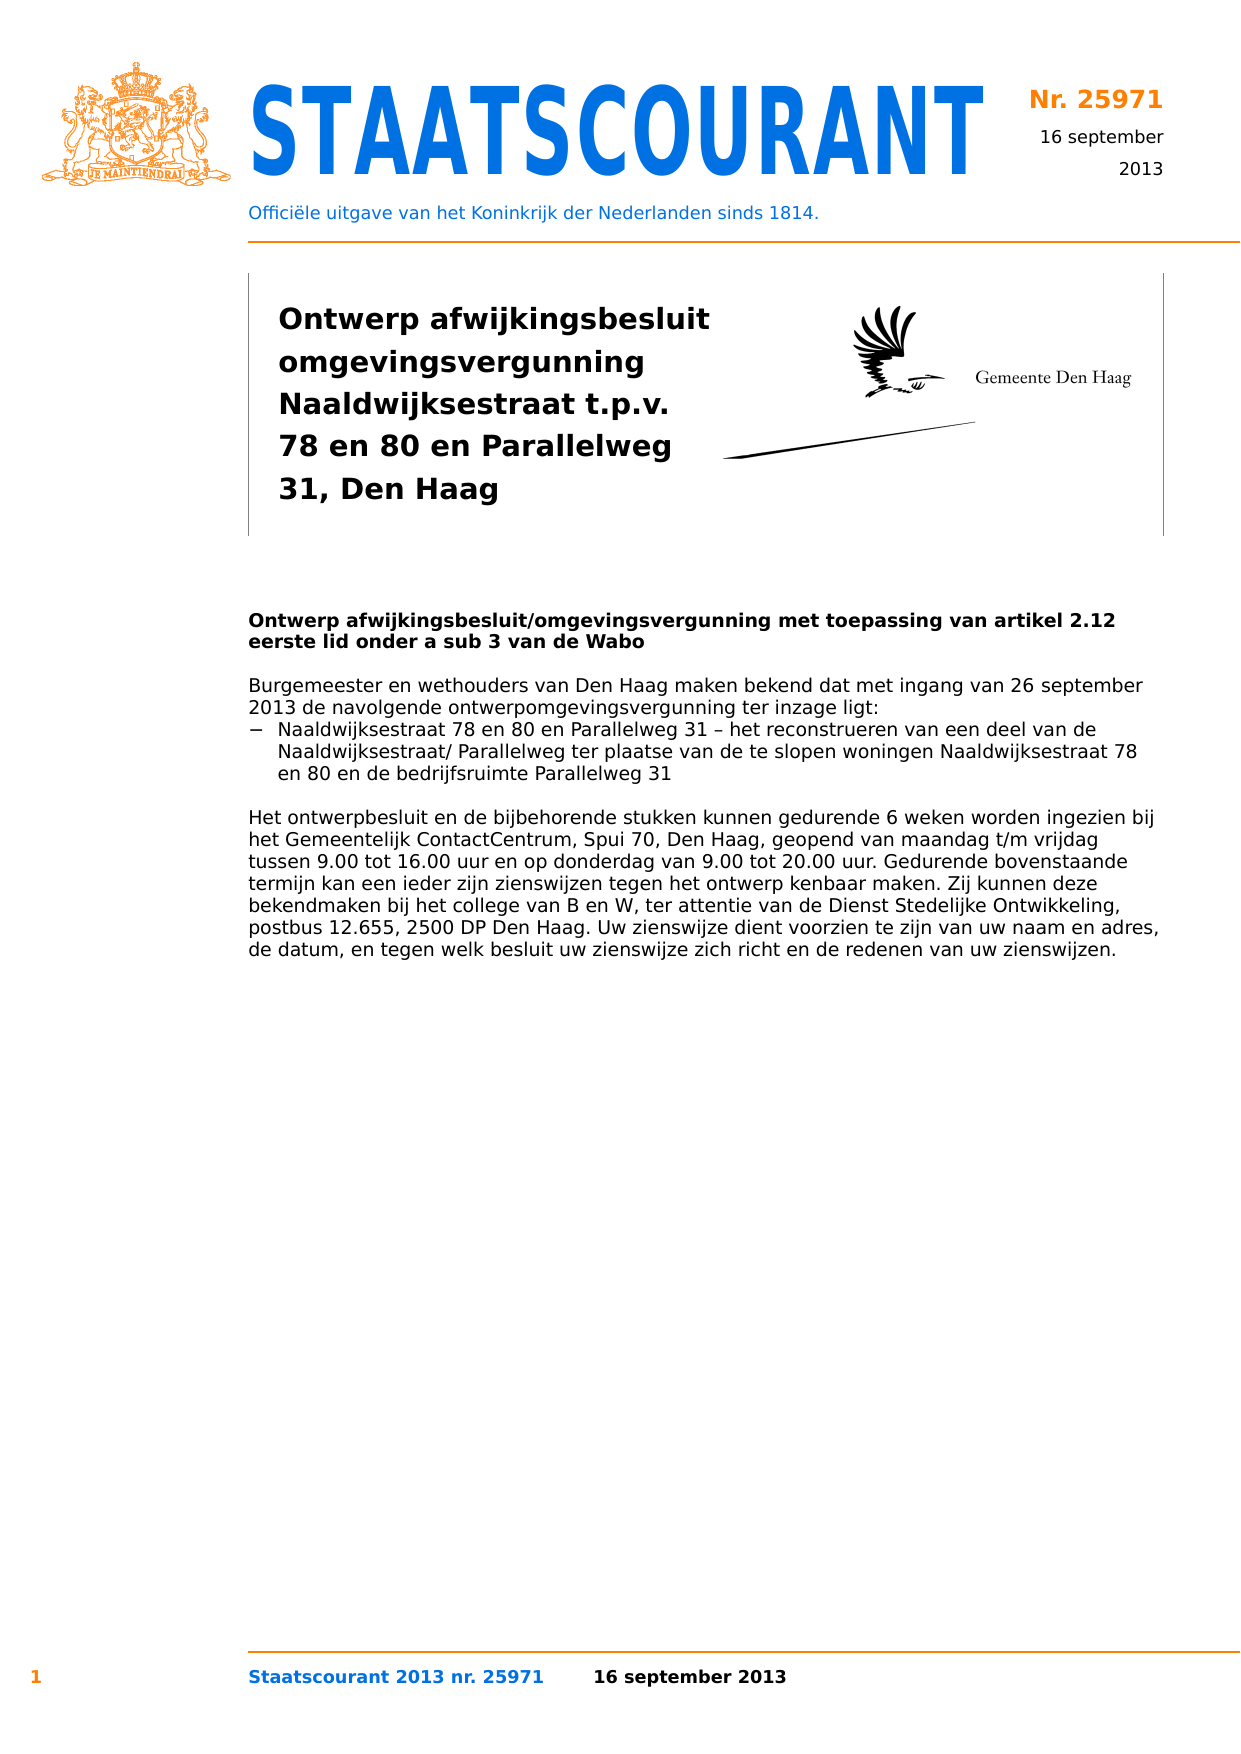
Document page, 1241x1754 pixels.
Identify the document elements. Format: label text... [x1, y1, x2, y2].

text Ontwerp afwijkingsbesluit/omgevingsvergunning met toepassing van artikel 2.12 eerste lid onder a sub 3 van de Wabo [248, 609, 1163, 653]
picture [720, 302, 1134, 462]
text − Naaldwijksestraat 78 en 80 en Parallelweg 31 – het reconstrueren van een deel van de Naaldwijksestraat/ Parallelweg ter plaatse van de te slopen woningen Naaldwijksestraat 78 en 80 en de bedrijfsruimte Parallelweg 31 [248, 719, 1163, 785]
table_header STAATSCOURANT [248, 62, 998, 203]
table_header [25, 62, 248, 241]
text Het ontwerpbesluit en de bijbehorende stukken kunnen gedurende 6 weken worden ingezien bij het Gemeentelijk ContactCentrum, Spui 70, Den Haag, geopend van maandag t/m vrijdag tussen 9.00 tot 16.00 uur en op donderdag van 9.00 tot 20.00 uur. Gedurende bovenstaande termijn kan een ieder zijn zienswijzen tegen het ontwerp kenbaar maken. Zij kunnen deze bekendmaken bij het college van B en W, ter attentie van de Dienst Stedelijke Ontwikkeling, postbus 12.655, 2500 DP Den Haag. Uw zienswijze dient voorzien te zijn van uw naam en adres, de datum, en tegen welk besluit uw zienswijze zich richt en de redenen van uw zienswijzen. [248, 807, 1163, 961]
table_cell 2013 [998, 153, 1240, 203]
table_cell 16 september [998, 121, 1240, 153]
subtitle Ontwerp afwijkingsbesluit omgevingsvergunning Naaldwijksestraat t.p.v. 78 en 80 en Parallelweg 31, Den Haag [249, 273, 1163, 536]
text Burgemeester en wethouders van Den Haag maken bekend dat met ingang van 26 september 2013 de navolgende ontwerpomgevingsvergunning ter inzage ligt: [248, 675, 1163, 719]
table_header Nr. 25971 [998, 62, 1240, 121]
picture [41, 62, 231, 186]
table_cell Officiële uitgave van het Koninkrijk der Nederlanden sinds 1814. [248, 203, 1240, 241]
